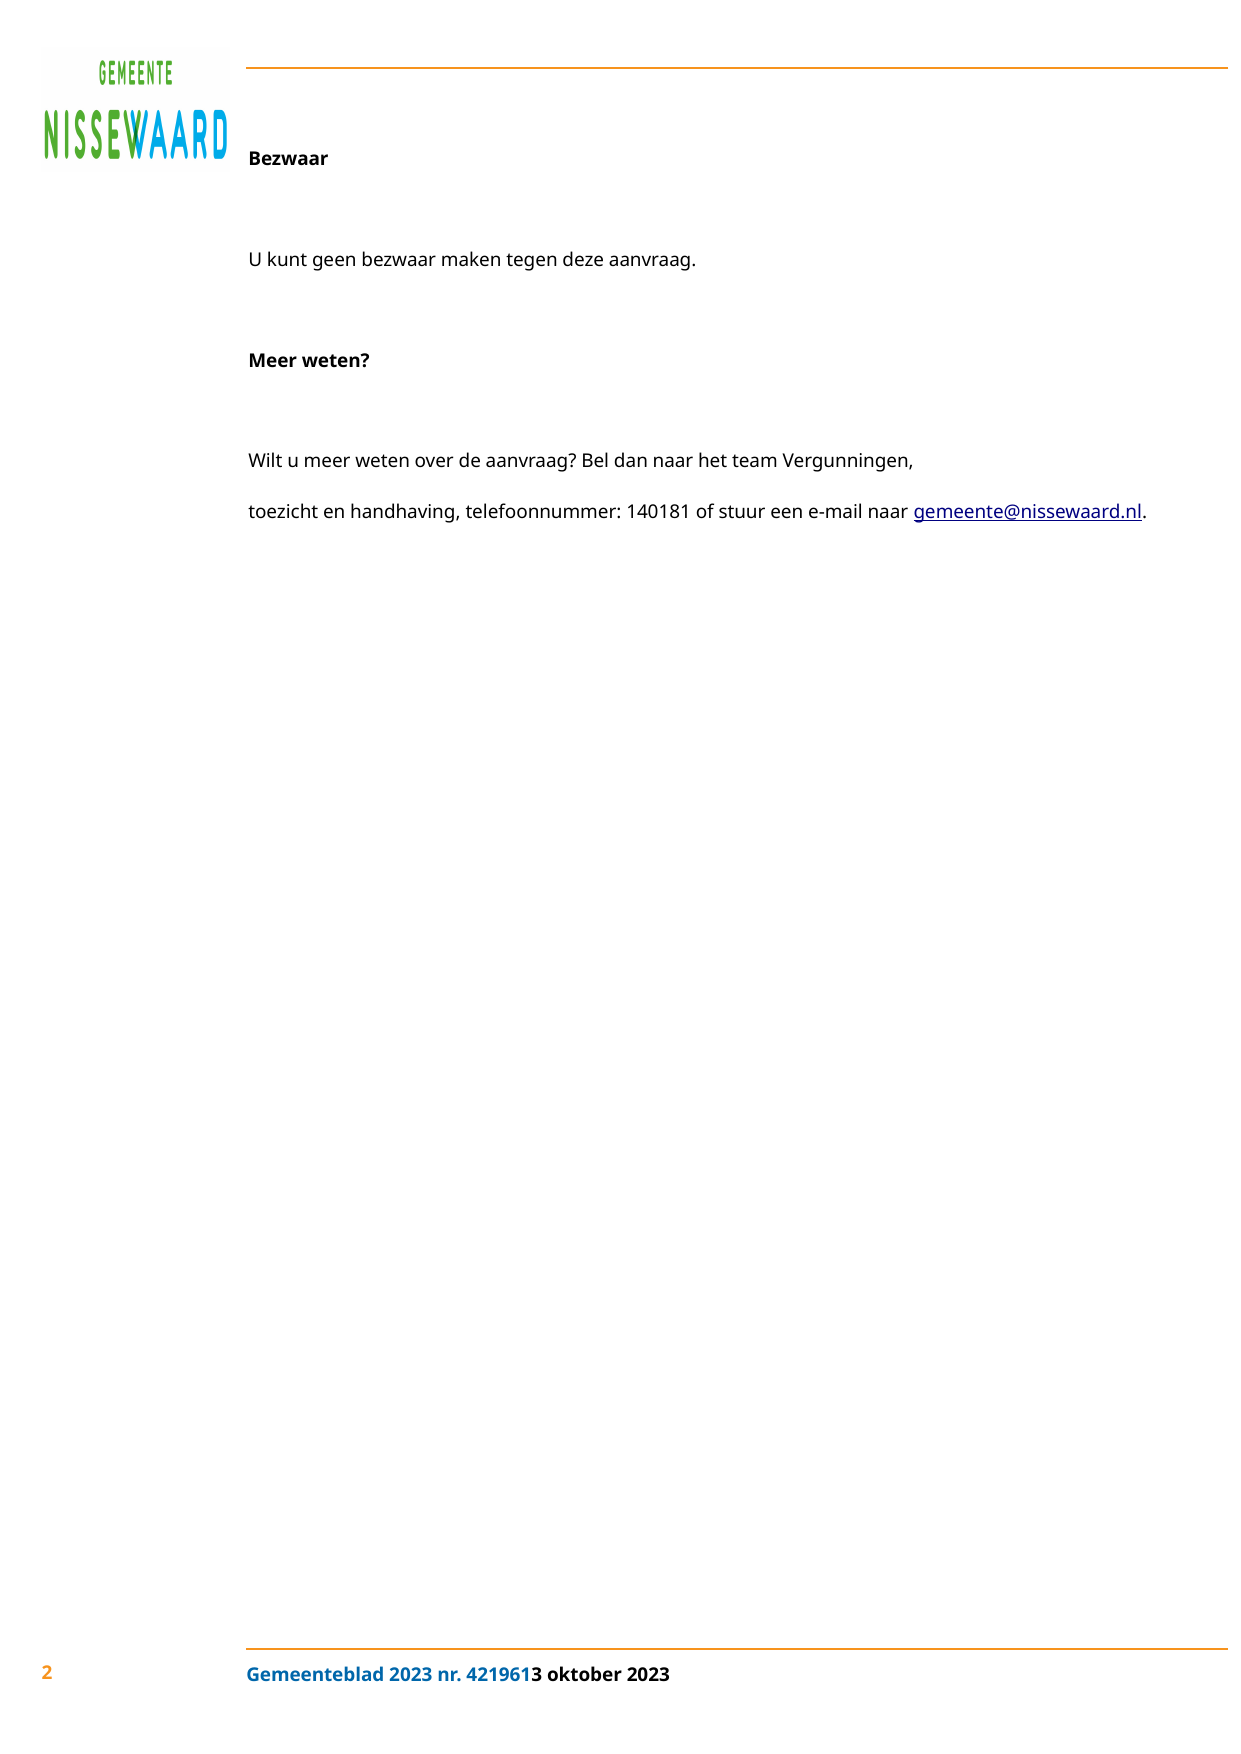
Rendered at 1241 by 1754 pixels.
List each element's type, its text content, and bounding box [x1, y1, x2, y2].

text Bezwaar [248, 145, 1152, 171]
text U kunt geen bezwaar maken tegen deze aanvraag. [248, 246, 1152, 272]
text Wilt u meer weten over de aanvraag? Bel dan naar het team Vergunningen, [248, 448, 1152, 473]
text toezicht en handhaving, telefoonnummer: 140181 of stuur een e-mail naar gemeente@nissewaard.nl. [248, 498, 1152, 524]
picture [41, 47, 231, 172]
text Meer weten? [248, 347, 1152, 373]
